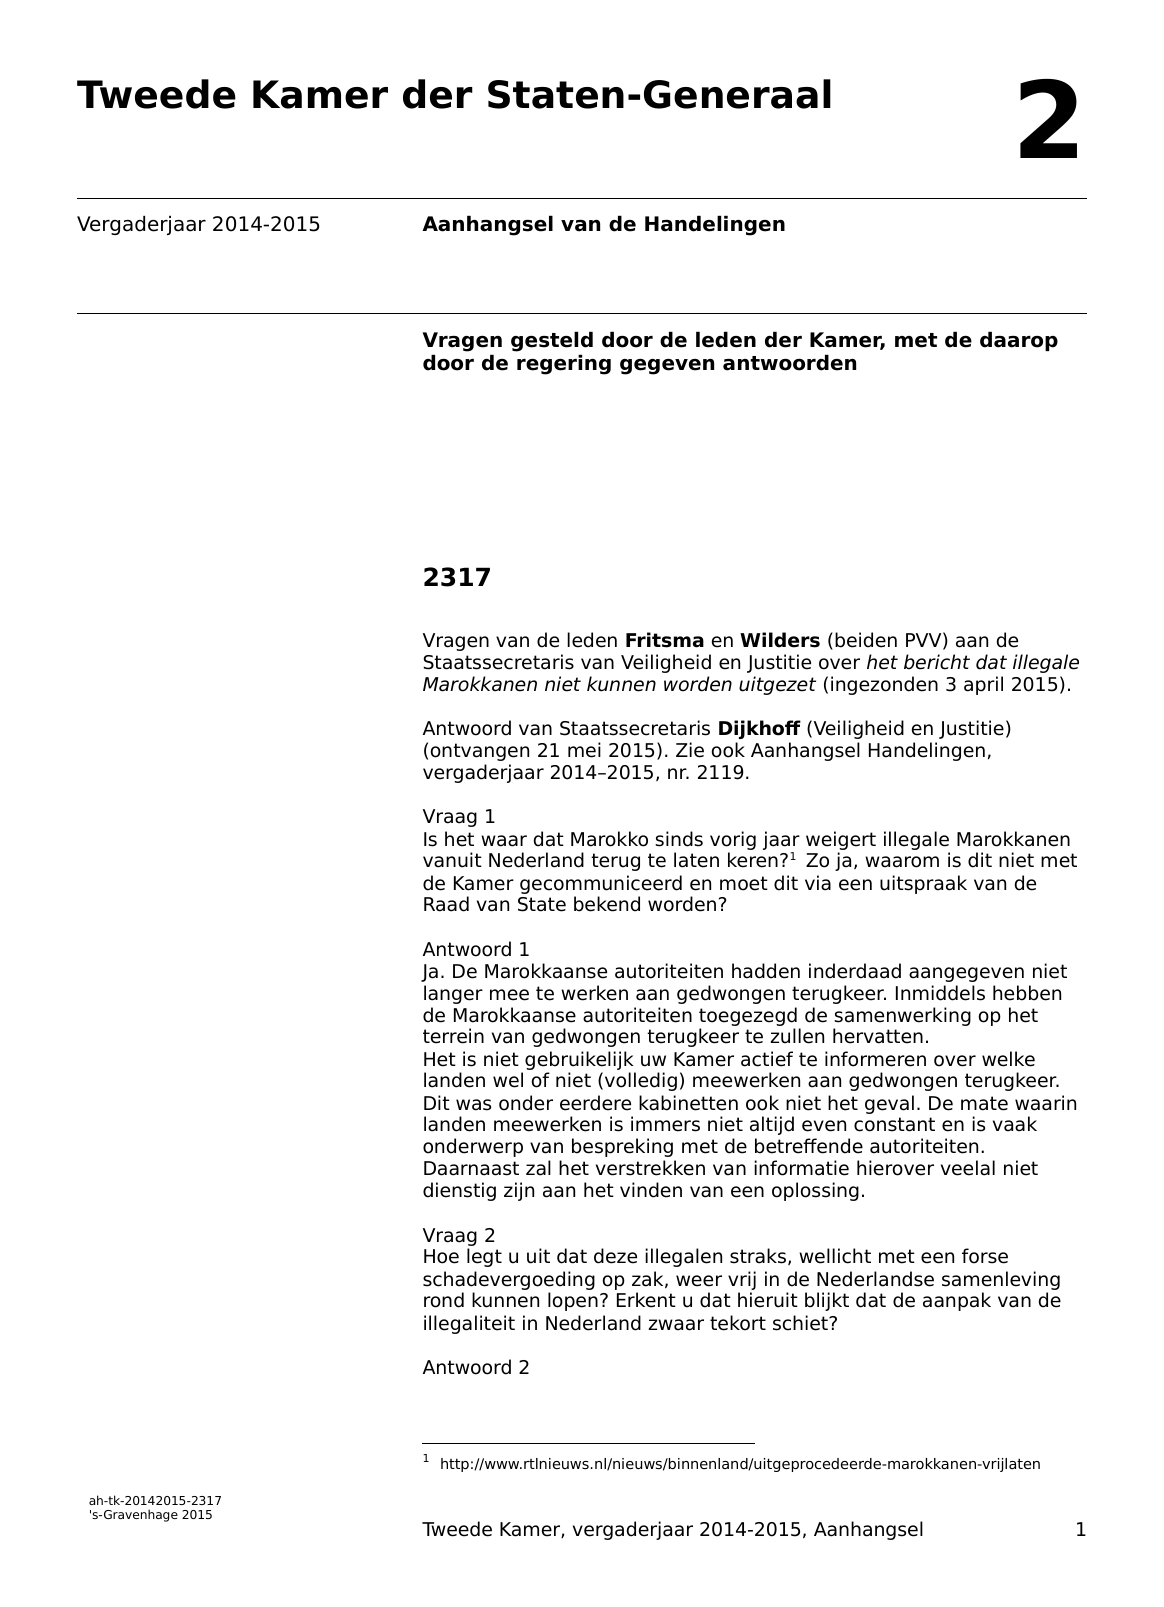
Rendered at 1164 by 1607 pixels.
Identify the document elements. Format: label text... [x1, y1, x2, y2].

text http://www.rtlnieuws.nl/nieuws/binnenland/uitgeprocedeerde-marokkanen-vrijlaten [422, 1452, 1087, 1474]
table_cell Vergaderjaar 2014-2015 [77, 199, 422, 313]
text Vraag 2 [422, 1224, 1087, 1246]
text Antwoord 2 [422, 1357, 1087, 1378]
text Antwoord van Staatssecretaris Dijkhoff (Veiligheid en Justitie) (ontvangen 21 mei 2015). Zie ook Aanhangsel Handelingen, vergaderjaar 2014–2015, nr. 2119. [422, 718, 1087, 784]
table_cell Aanhangsel van de Handelingen [422, 199, 1087, 313]
table_cell Vragen gesteld door de leden der Kamer, met de daarop door de regering gegeven antwoorden [422, 314, 1087, 375]
text Het is niet gebruikelijk uw Kamer actief te informeren over welke landen wel of niet (volledig) meewerken aan gedwongen terugkeer. Dit was onder eerdere kabinetten ook niet het geval. De mate waarin landen meewerken is immers niet altijd even constant en is vaak onderwerp van bespreking met de betreffende autoriteiten. Daarnaast zal het verstrekken van informatie hierover veelal niet dienstig zijn aan het vinden van een oplossing. [422, 1048, 1087, 1202]
text Vraag 1 [422, 806, 1087, 828]
text Ja. De Marokkaanse autoriteiten hadden inderdaad aangegeven niet langer mee te werken aan gedwongen terugkeer. Inmiddels hebben de Marokkaanse autoriteiten toegezegd de samenwerking op het terrein van gedwongen terugkeer te zullen hervatten. [422, 961, 1087, 1048]
text Vragen van de leden Fritsma en Wilders (beiden PVV) aan de Staatssecretaris van Veiligheid en Justitie over het bericht dat illegale Marokkanen niet kunnen worden uitgezet (ingezonden 3 april 2015). [422, 630, 1087, 696]
text Is het waar dat Marokko sinds vorig jaar weigert illegale Marokkanen vanuit Nederland terug te laten keren? Zo ja, waarom is dit niet met de Kamer gecommuniceerd en moet dit via een uitspraak van de Raad van State bekend worden? [422, 828, 1087, 916]
text 's-Gravenhage 2015 [88, 1508, 323, 1522]
text Antwoord 1 [422, 938, 1087, 961]
table_header Tweede Kamer der Staten-Generaal [77, 59, 886, 198]
table_cell [77, 314, 422, 375]
text Hoe legt u uit dat deze illegalen straks, wellicht met een forse schadevergoeding op zak, weer vrij in de Nederlandse samenleving rond kunnen lopen? Erkent u dat hieruit blijkt dat de aanpak van de illegaliteit in Nederland zwaar tekort schiet? [422, 1246, 1087, 1334]
text 2317 [422, 563, 1087, 592]
table_header 2 [886, 59, 1087, 198]
text ah-tk-20142015-2317 [88, 1494, 323, 1508]
